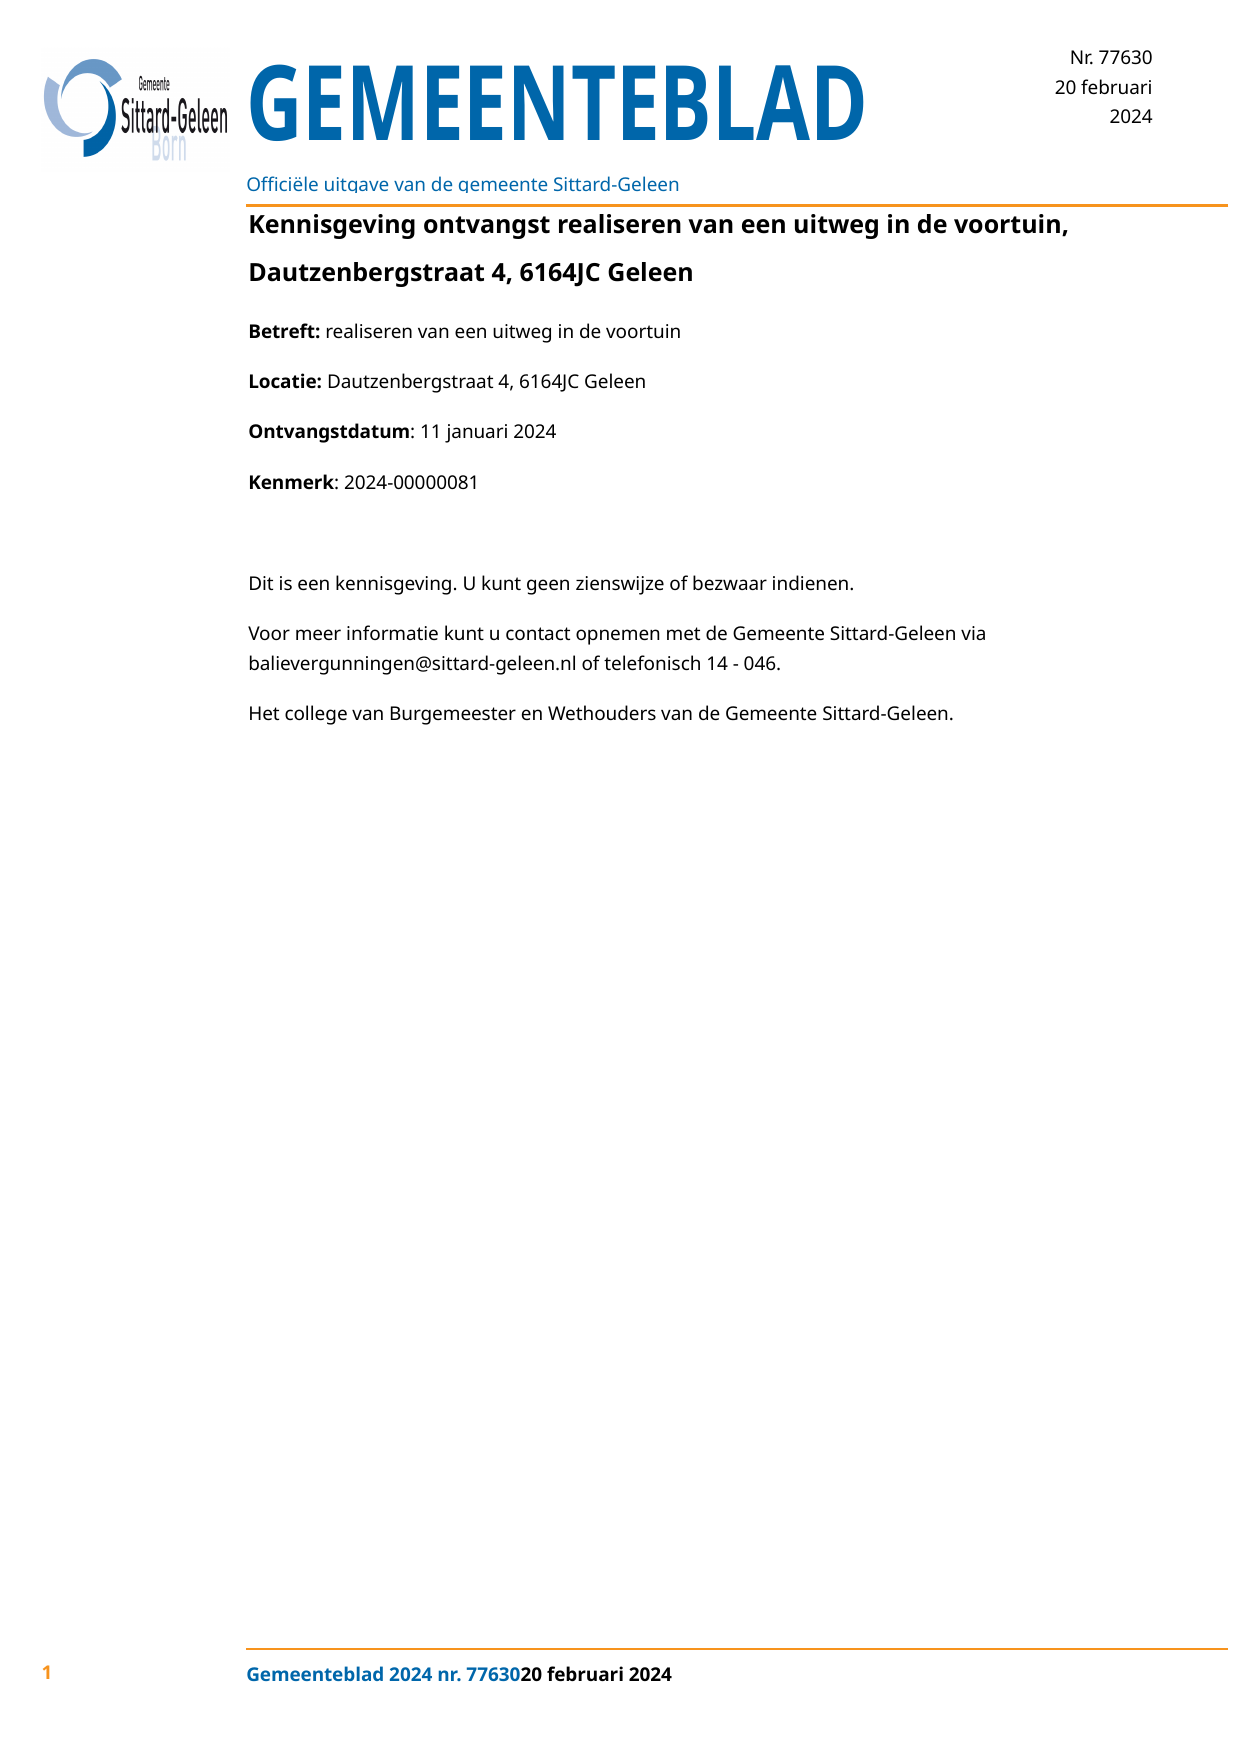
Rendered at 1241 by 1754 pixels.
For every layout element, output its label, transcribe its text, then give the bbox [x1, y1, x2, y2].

text Kenmerk: 2024-00000081 [248, 469, 1152, 495]
text Dit is een kennisgeving. U kunt geen zienswijze of bezwaar indienen. [248, 570, 1152, 596]
picture [41, 47, 231, 172]
text Het college van Burgemeester en Wethouders van de Gemeente Sittard-Geleen. [248, 700, 1152, 726]
text Kennisgeving ontvangst realiseren van een uitweg in de voortuin, Dautzenbergstraat 4, 6164JC Geleen [248, 207, 1152, 288]
text Ontvangstdatum: 11 januari 2024 [248, 419, 1152, 444]
text Betreft: realiseren van een uitweg in de voortuin [248, 318, 1152, 344]
text Voor meer informatie kunt u contact opnemen met de Gemeente Sittard-Geleen via balievergunningen@sittard-geleen.nl of telefonisch 14 - 046. [248, 620, 1152, 676]
text Locatie: Dautzenbergstraat 4, 6164JC Geleen [248, 368, 1152, 394]
